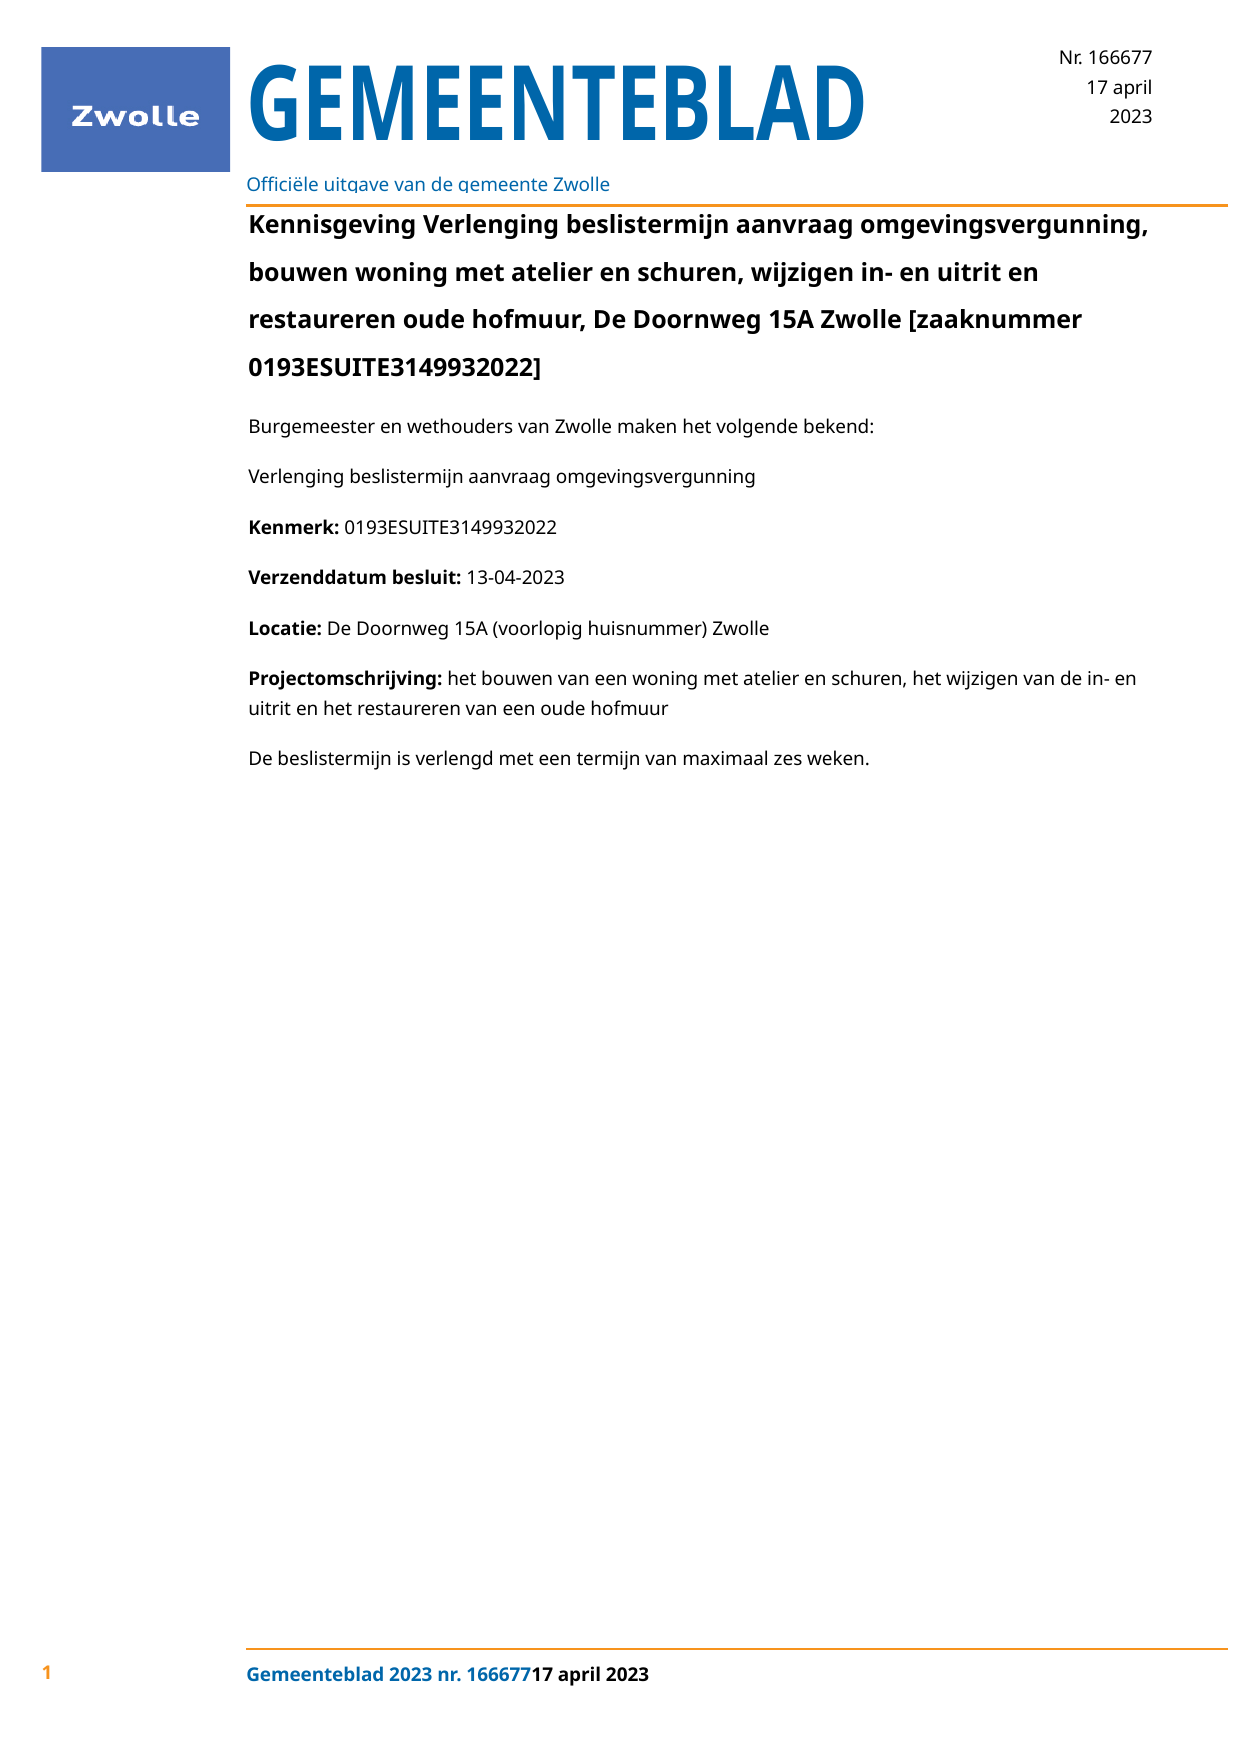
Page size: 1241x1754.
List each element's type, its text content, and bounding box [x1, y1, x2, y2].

text Projectomschrijving: het bouwen van een woning met atelier en schuren, het wijzigen van de in- en uitrit en het restaureren van een oude hofmuur [248, 665, 1152, 721]
text Kenmerk: 0193ESUITE3149932022 [248, 514, 1152, 540]
text Burgemeester en wethouders van Zwolle maken het volgende bekend: [248, 413, 1152, 439]
text De beslistermijn is verlengd met een termijn van maximaal zes weken. [248, 745, 1152, 771]
picture [41, 47, 231, 172]
text Verlenging beslistermijn aanvraag omgevingsvergunning [248, 463, 1152, 489]
text Kennisgeving Verlenging beslistermijn aanvraag omgevingsvergunning, bouwen woning met atelier en schuren, wijzigen in- en uitrit en restaureren oude hofmuur, De Doornweg 15A Zwolle [zaaknummer 0193ESUITE3149932022] [248, 207, 1152, 384]
text Verzenddatum besluit: 13-04-2023 [248, 564, 1152, 590]
text Locatie: De Doornweg 15A (voorlopig huisnummer) Zwolle [248, 615, 1152, 641]
